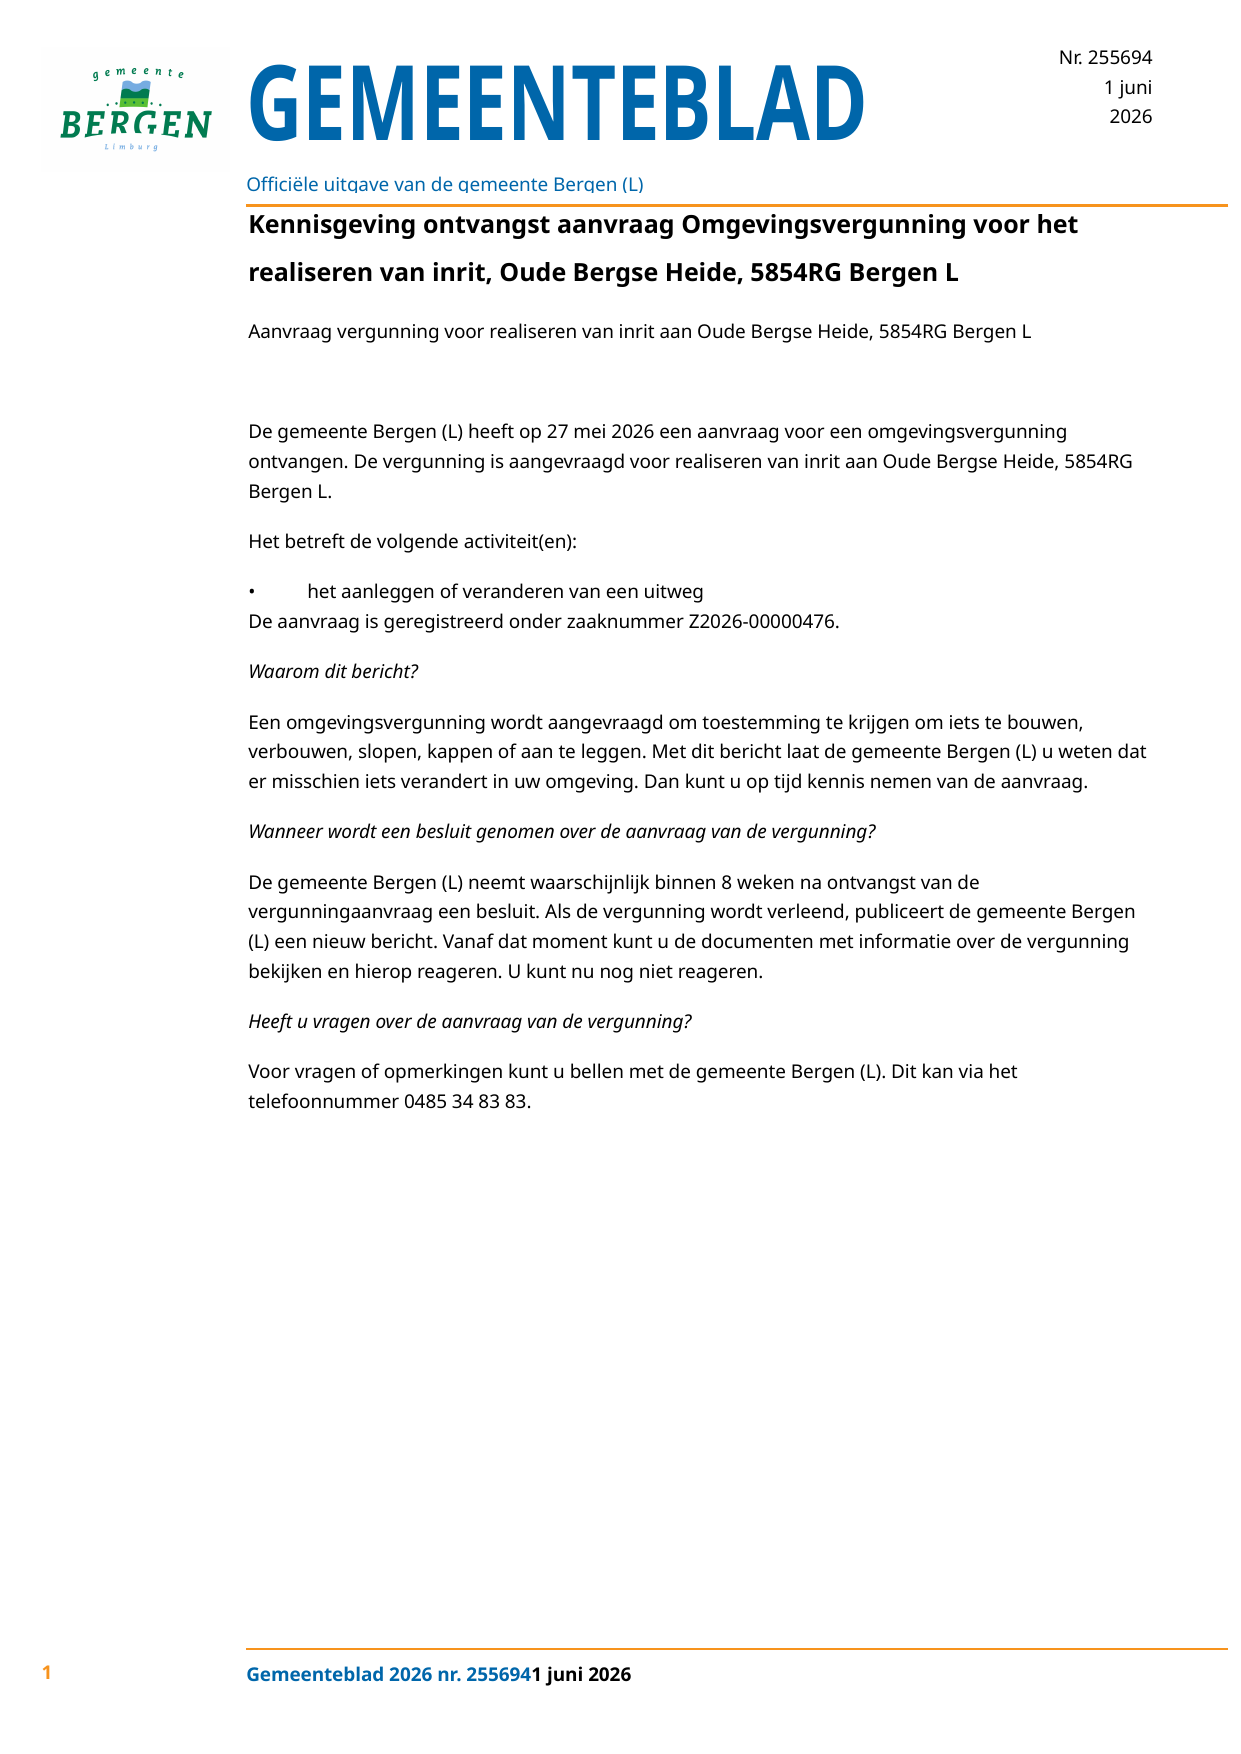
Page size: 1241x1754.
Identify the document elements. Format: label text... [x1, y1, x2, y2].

list het aanleggen of veranderen van een uitweg [248, 579, 1152, 604]
text Het betreft de volgende activiteit(en): [248, 528, 1152, 554]
text Voor vragen of opmerkingen kunt u bellen met de gemeente Bergen (L). Dit kan via het telefoonnummer 0485 34 83 83. [248, 1059, 1152, 1114]
text De gemeente Bergen (L) neemt waarschijnlijk binnen 8 weken na ontvangst van de vergunningaanvraag een besluit. Als de vergunning wordt verleend, publiceert de gemeente Bergen (L) een nieuw bericht. Vanaf dat moment kunt u de documenten met informatie over de vergunning bekijken en hierop reageren. U kunt nu nog niet reageren. [248, 869, 1152, 984]
text Heeft u vragen over de aanvraag van de vergunning? [248, 1008, 1152, 1034]
text Een omgevingsvergunning wordt aangevraagd om toestemming te krijgen om iets te bouwen, verbouwen, slopen, kappen of aan te leggen. Met dit bericht laat de gemeente Bergen (L) u weten dat er misschien iets verandert in uw omgeving. Dan kunt u op tijd kennis nemen van de aanvraag. [248, 709, 1152, 794]
text Aanvraag vergunning voor realiseren van inrit aan Oude Bergse Heide, 5854RG Bergen L [248, 318, 1152, 344]
text Waarom dit bericht? [248, 659, 1152, 684]
picture [41, 47, 231, 172]
text Wanneer wordt een besluit genomen over de aanvraag van de vergunning? [248, 819, 1152, 844]
text De aanvraag is geregistreerd onder zaaknummer Z2026-00000476. [248, 608, 1152, 634]
text De gemeente Bergen (L) heeft op 27 mei 2026 een aanvraag voor een omgevingsvergunning ontvangen. De vergunning is aangevraagd voor realiseren van inrit aan Oude Bergse Heide, 5854RG Bergen L. [248, 419, 1152, 504]
text Kennisgeving ontvangst aanvraag Omgevingsvergunning voor het realiseren van inrit, Oude Bergse Heide, 5854RG Bergen L [248, 207, 1152, 288]
